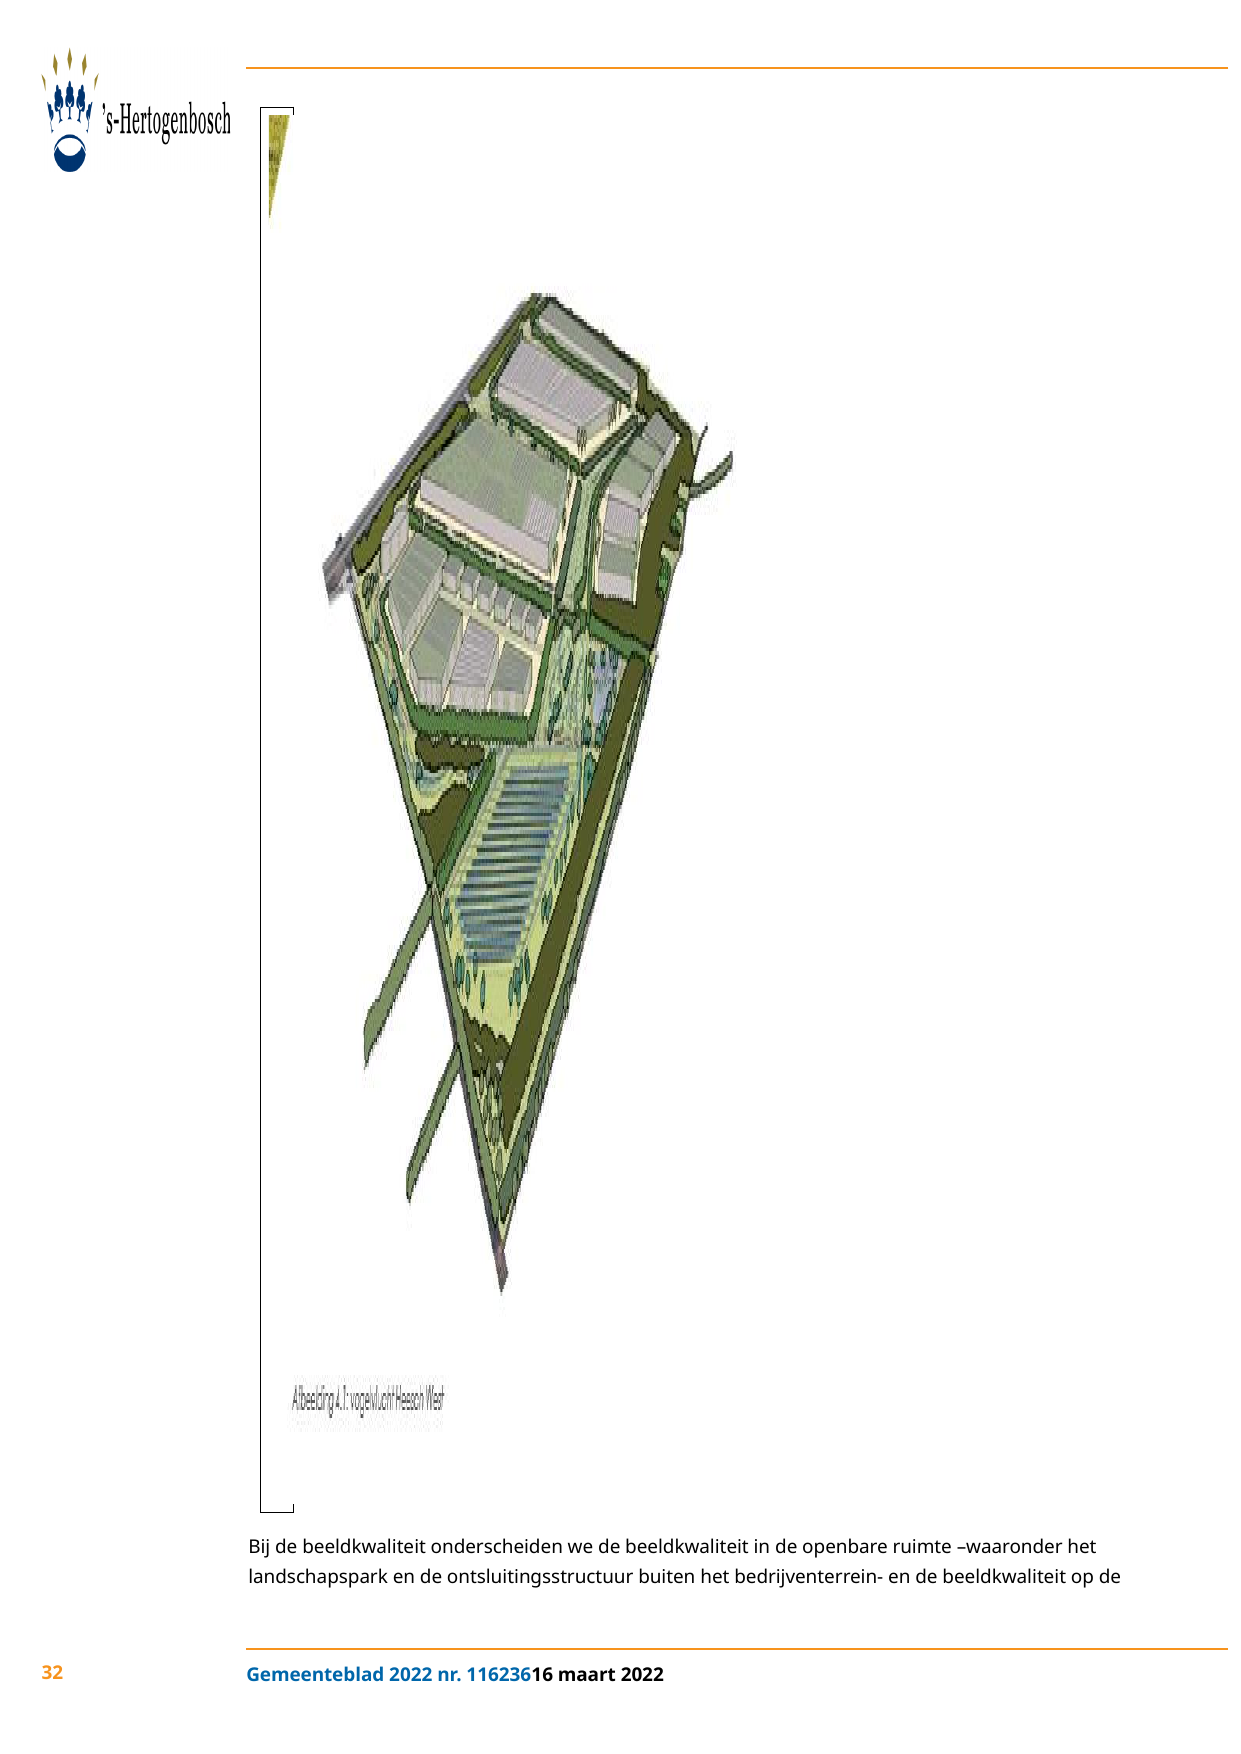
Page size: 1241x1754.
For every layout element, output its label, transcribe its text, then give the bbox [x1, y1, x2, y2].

picture [268, 115, 765, 1504]
text Bij de beeldkwaliteit onderscheiden we de beeldkwaliteit in de openbare ruimte –waaronder het landschapspark en de ontsluitingsstructuur buiten het bedrijventerrein- en de beeldkwaliteit op de [248, 1534, 1152, 1589]
picture [41, 47, 231, 172]
